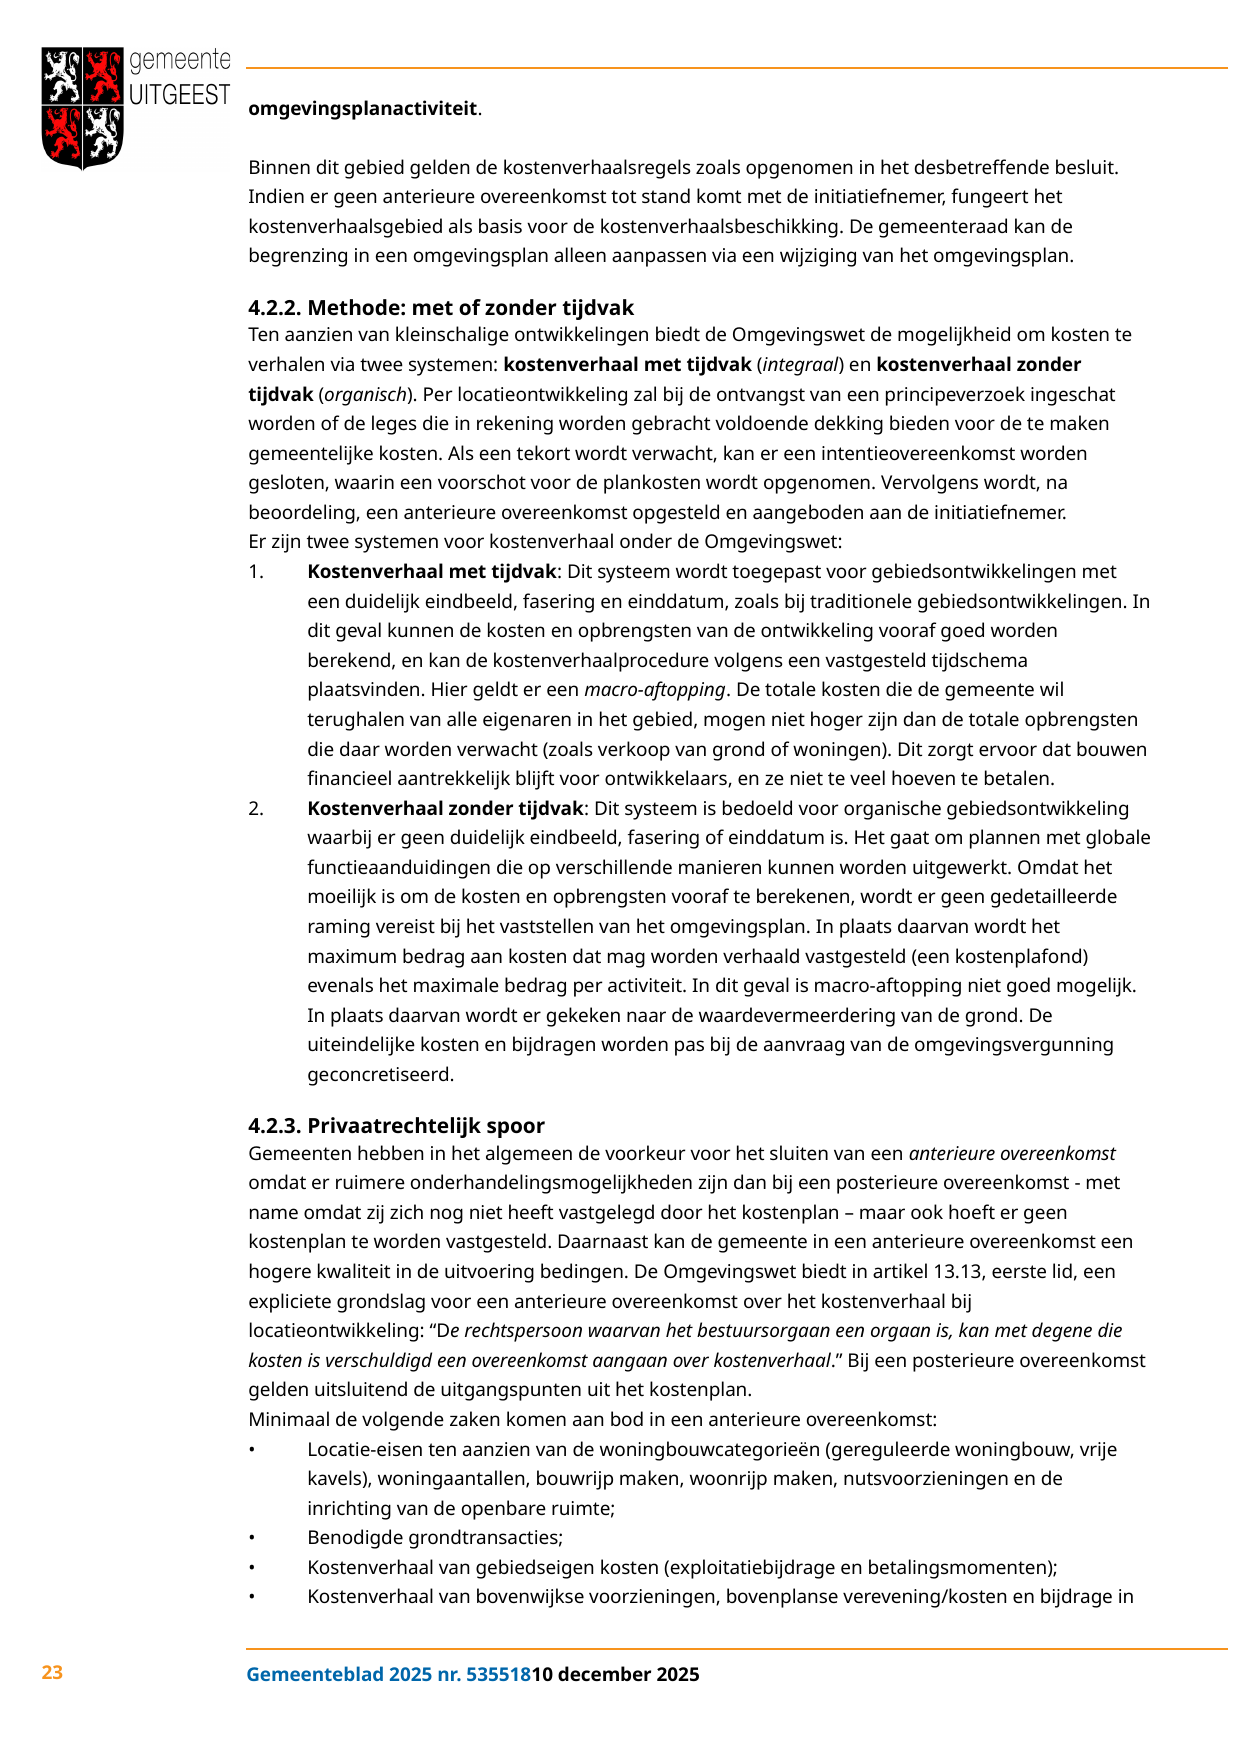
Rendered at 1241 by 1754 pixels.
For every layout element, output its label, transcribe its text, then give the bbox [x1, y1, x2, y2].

list Benodigde grondtransacties; [248, 1524, 1152, 1550]
list Kostenverhaal zonder tijdvak: Dit systeem is bedoeld voor organische gebiedsontwikkeling waarbij er geen duidelijk eindbeeld, fasering of einddatum is. Het gaat om plannen met globale functieaanduidingen die op verschillende manieren kunnen worden uitgewerkt. Omdat het moeilijk is om de kosten en opbrengsten vooraf te berekenen, wordt er geen gedetailleerde raming vereist bij het vaststellen van het omgevingsplan. In plaats daarvan wordt het maximum bedrag aan kosten dat mag worden verhaald vastgesteld (een kostenplafond) evenals het maximale bedrag per activiteit. In dit geval is macro-aftopping niet goed mogelijk. In plaats daarvan wordt er gekeken naar de waardevermeerdering van de grond. De uiteindelijke kosten en bijdragen worden pas bij de aanvraag van de omgevingsvergunning geconcretiseerd. [248, 795, 1152, 1087]
text 4.2.3. Privaatrechtelijk spoor [248, 1112, 1152, 1140]
text Ten aanzien van kleinschalige ontwikkelingen biedt de Omgevingswet de mogelijkheid om kosten te verhalen via twee systemen: kostenverhaal met tijdvak (integraal) en kostenverhaal zonder tijdvak (organisch). Per locatieontwikkeling zal bij de ontvangst van een principeverzoek ingeschat worden of de leges die in rekening worden gebracht voldoende dekking bieden voor de te maken gemeentelijke kosten. Als een tekort wordt verwacht, kan er een intentieovereenkomst worden gesloten, waarin een voorschot voor de plankosten wordt opgenomen. Vervolgens wordt, na beoordeling, een anterieure overeenkomst opgesteld en aangeboden aan de initiatiefnemer. [248, 322, 1152, 525]
list Kostenverhaal van gebiedseigen kosten (exploitatiebijdrage en betalingsmomenten); [248, 1554, 1152, 1580]
list Kostenverhaal met tijdvak: Dit systeem wordt toegepast voor gebiedsontwikkelingen met een duidelijk eindbeeld, fasering en einddatum, zoals bij traditionele gebiedsontwikkelingen. In dit geval kunnen de kosten en opbrengsten van de ontwikkeling vooraf goed worden berekend, en kan de kostenverhaalprocedure volgens een vastgesteld tijdschema plaatsvinden. Hier geldt er een macro-aftopping. De totale kosten die de gemeente wil terughalen van alle eigenaren in het gebied, mogen niet hoger zijn dan de totale opbrengsten die daar worden verwacht (zoals verkoop van grond of woningen). Dit zorgt ervoor dat bouwen financieel aantrekkelijk blijft voor ontwikkelaars, en ze niet te veel hoeven te betalen. [248, 558, 1152, 791]
text Binnen dit gebied gelden de kostenverhaalsregels zoals opgenomen in het desbetreffende besluit. Indien er geen anterieure overeenkomst tot stand komt met de initiatiefnemer, fungeert het kostenverhaalsgebied als basis voor de kostenverhaalsbeschikking. De gemeenteraad kan de begrenzing in een omgevingsplan alleen aanpassen via een wijziging van het omgevingsplan. [248, 154, 1152, 268]
text Er zijn twee systemen voor kostenverhaal onder de Omgevingswet: [248, 529, 1152, 554]
text Minimaal de volgende zaken komen aan bod in een anterieure overeenkomst: [248, 1406, 1152, 1432]
list Kostenverhaal van bovenwijkse voorzieningen, bovenplanse verevening/kosten en bijdrage in [248, 1584, 1152, 1609]
text Gemeenten hebben in het algemeen de voorkeur voor het sluiten van een anterieure overeenkomst omdat er ruimere onderhandelingsmogelijkheden zijn dan bij een posterieure overeenkomst - met name omdat zij zich nog niet heeft vastgelegd door het kostenplan – maar ook hoeft er geen kostenplan te worden vastgesteld. Daarnaast kan de gemeente in een anterieure overeenkomst een hogere kwaliteit in de uitvoering bedingen. De Omgevingswet biedt in artikel 13.13, eerste lid, een expliciete grondslag voor een anterieure overeenkomst over het kostenverhaal bij locatieontwikkeling: “De rechtspersoon waarvan het bestuursorgaan een orgaan is, kan met degene die kosten is verschuldigd een overeenkomst aangaan over kostenverhaal.” Bij een posterieure overeenkomst gelden uitsluitend de uitgangspunten uit het kostenplan. [248, 1140, 1152, 1402]
text omgevingsplanactiviteit. [248, 95, 1152, 121]
picture [41, 47, 231, 172]
text 4.2.2. Methode: met of zonder tijdvak [248, 293, 1152, 322]
list Locatie-eisen ten aanzien van de woningbouwcategorieën (gereguleerde woningbouw, vrije kavels), woningaantallen, bouwrijp maken, woonrijp maken, nutsvoorzieningen en de inrichting van de openbare ruimte; [248, 1436, 1152, 1521]
